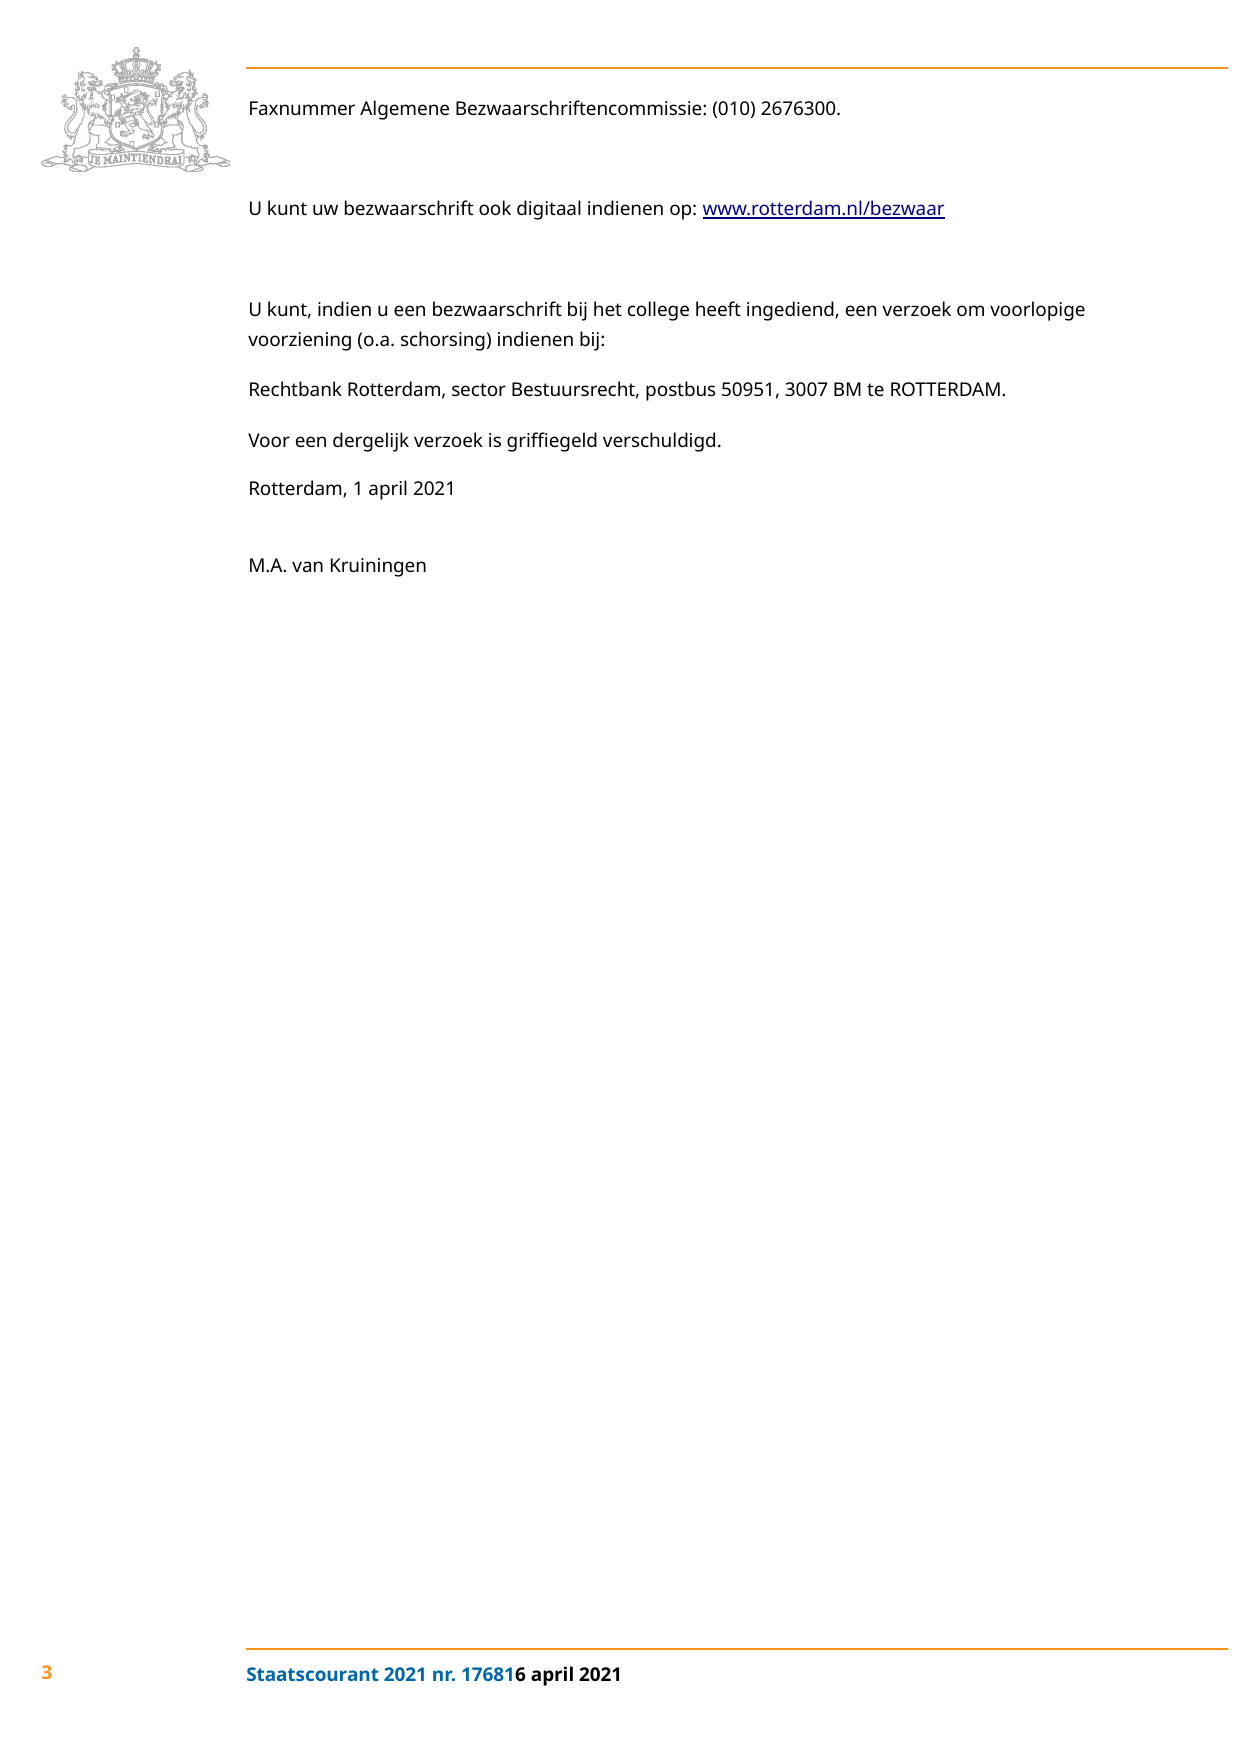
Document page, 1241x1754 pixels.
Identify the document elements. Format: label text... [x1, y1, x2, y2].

text Faxnummer Algemene Bezwaarschriftencommissie: (010) 2676300. [248, 95, 1152, 121]
text M.A. van Kruiningen [248, 552, 1152, 578]
text U kunt, indien u een bezwaarschrift bij het college heeft ingediend, een verzoek om voorlopige voorziening (o.a. schorsing) indienen bij: [248, 296, 1152, 352]
text U kunt uw bezwaarschrift ook digitaal indienen op: www.rotterdam.nl/bezwaar [248, 196, 1152, 221]
text Rechtbank Rotterdam, sector Bestuursrecht, postbus 50951, 3007 BM te ROTTERDAM. [248, 376, 1152, 402]
text Rotterdam, 1 april 2021 [248, 475, 1152, 500]
picture [41, 47, 231, 172]
text Voor een dergelijk verzoek is griffiegeld verschuldigd. [248, 427, 1152, 453]
